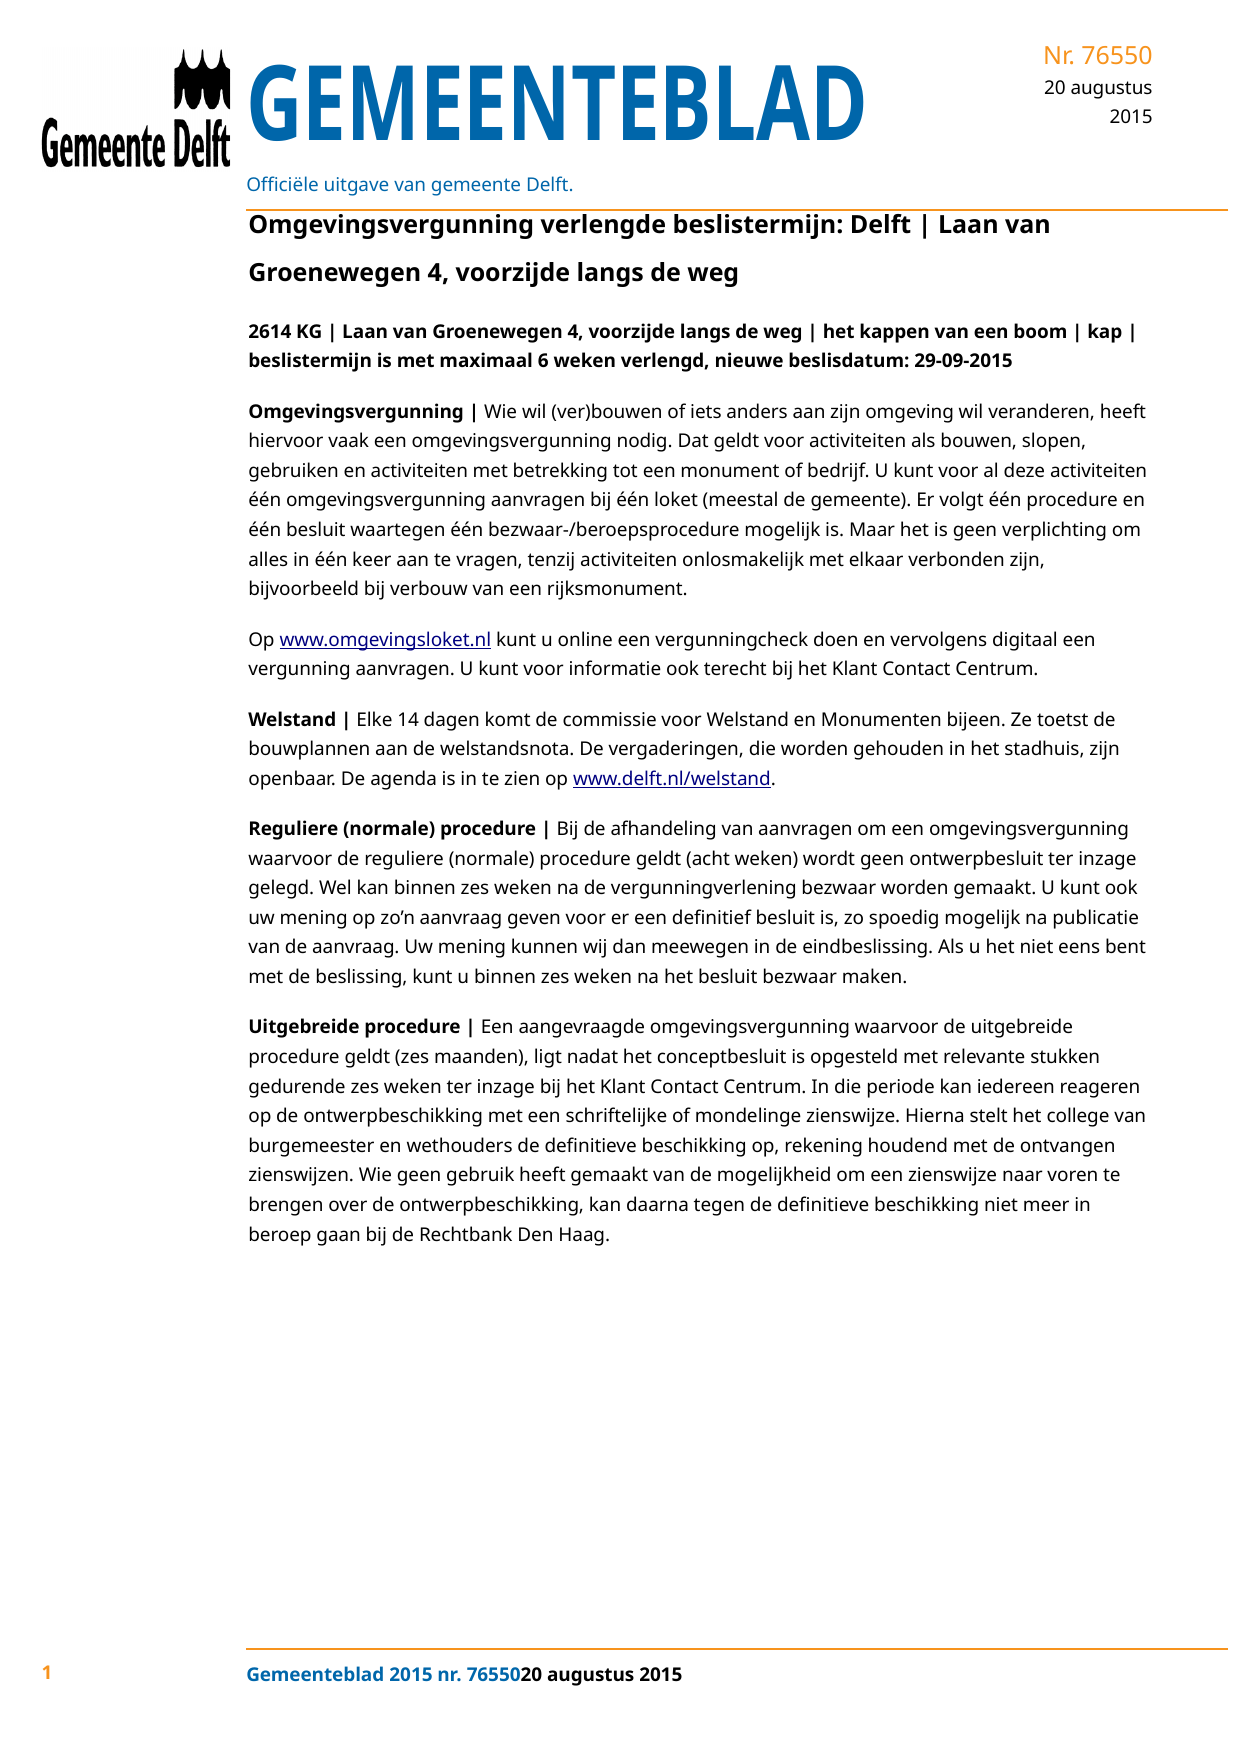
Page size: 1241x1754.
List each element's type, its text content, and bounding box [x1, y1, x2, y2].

text Reguliere (normale) procedure | Bij de afhandeling van aanvragen om een omgevingsvergunning waarvoor de reguliere (normale) procedure geldt (acht weken) wordt geen ontwerpbesluit ter inzage gelegd. Wel kan binnen zes weken na de vergunningverlening bezwaar worden gemaakt. U kunt ook uw mening op zo’n aanvraag geven voor er een definitief besluit is, zo spoedig mogelijk na publicatie van de aanvraag. Uw mening kunnen wij dan meewegen in de eindbeslissing. Als u het niet eens bent met de beslissing, kunt u binnen zes weken na het besluit bezwaar maken. [248, 815, 1152, 989]
text Op www.omgevingsloket.nl kunt u online een vergunningcheck doen en vervolgens digitaal een vergunning aanvragen. U kunt voor informatie ook terecht bij het Klant Contact Centrum. [248, 626, 1152, 681]
text 2614 KG | Laan van Groenewegen 4, voorzijde langs de weg | het kappen van een boom | kap | beslistermijn is met maximaal 6 weken verlengd, nieuwe beslisdatum: 29-09-2015 [248, 318, 1152, 373]
text Uitgebreide procedure | Een aangevraagde omgevingsvergunning waarvoor de uitgebreide procedure geldt (zes maanden), ligt nadat het conceptbesluit is opgesteld met relevante stukken gedurende zes weken ter inzage bij het Klant Contact Centrum. In die periode kan iedereen reageren op de ontwerpbeschikking met een schriftelijke of mondelinge zienswijze. Hierna stelt het college van burgemeester en wethouders de definitieve beschikking op, rekening houdend met de ontvangen zienswijzen. Wie geen gebruik heeft gemaakt van de mogelijkheid om een zienswijze naar voren te brengen over de ontwerpbeschikking, kan daarna tegen de definitieve beschikking niet meer in beroep gaan bij de Rechtbank Den Haag. [248, 1014, 1152, 1247]
text Omgevingsvergunning verlengde beslistermijn: Delft | Laan van Groenewegen 4, voorzijde langs de weg [248, 211, 1152, 288]
picture [41, 47, 231, 172]
text Omgevingsvergunning | Wie wil (ver)bouwen of iets anders aan zijn omgeving wil veranderen, heeft hiervoor vaak een omgevingsvergunning nodig. Dat geldt voor activiteiten als bouwen, slopen, gebruiken en activiteiten met betrekking tot een monument of bedrijf. U kunt voor al deze activiteiten één omgevingsvergunning aanvragen bij één loket (meestal de gemeente). Er volgt één procedure en één besluit waartegen één bezwaar-/beroepsprocedure mogelijk is. Maar het is geen verplichting om alles in één keer aan te vragen, tenzij activiteiten onlosmakelijk met elkaar verbonden zijn, bijvoorbeeld bij verbouw van een rijksmonument. [248, 398, 1152, 601]
text Welstand | Elke 14 dagen komt de commissie voor Welstand en Monumenten bijeen. Ze toetst de bouwplannen aan de welstandsnota. De vergaderingen, die worden gehouden in het stadhuis, zijn openbaar. De agenda is in te zien op www.delft.nl/welstand. [248, 706, 1152, 791]
